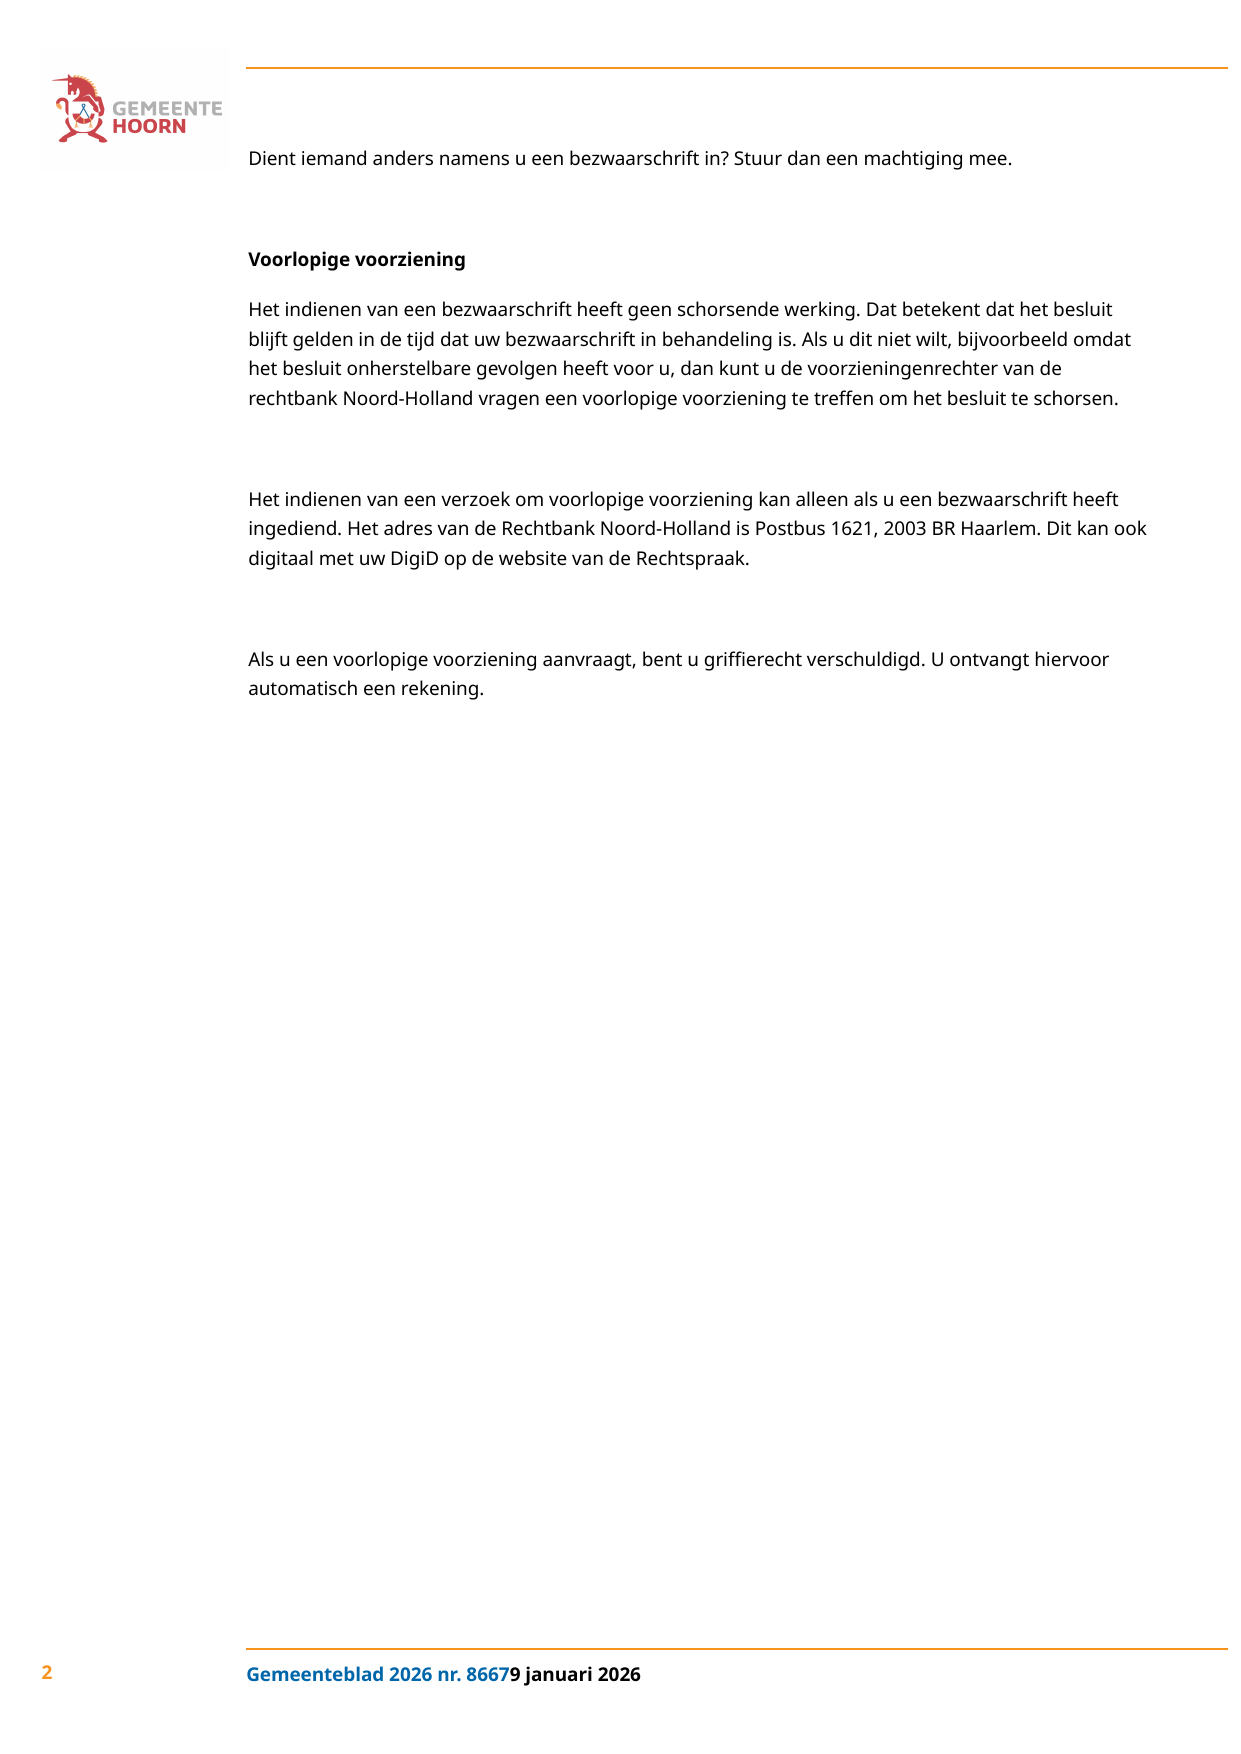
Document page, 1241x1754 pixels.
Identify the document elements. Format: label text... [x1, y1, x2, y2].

text Het indienen van een verzoek om voorlopige voorziening kan alleen als u een bezwaarschrift heeft ingediend. Het adres van de Rechtbank Noord-Holland is Postbus 1621, 2003 BR Haarlem. Dit kan ook digitaal met uw DigiD op de website van de Rechtspraak. [248, 486, 1152, 571]
text Voorlopige voorziening [248, 246, 1152, 272]
text Het indienen van een bezwaarschrift heeft geen schorsende werking. Dat betekent dat het besluit blijft gelden in de tijd dat uw bezwaarschrift in behandeling is. Als u dit niet wilt, bijvoorbeeld omdat het besluit onherstelbare gevolgen heeft voor u, dan kunt u de voorzieningenrechter van de rechtbank Noord-Holland vragen een voorlopige voorziening te treffen om het besluit te schorsen. [248, 296, 1152, 411]
picture [41, 47, 231, 172]
text Dient iemand anders namens u een bezwaarschrift in? Stuur dan een machtiging mee. [248, 145, 1152, 171]
text Als u een voorlopige voorziening aanvraagt, bent u griffierecht verschuldigd. U ontvangt hiervoor automatisch een rekening. [248, 646, 1152, 701]
